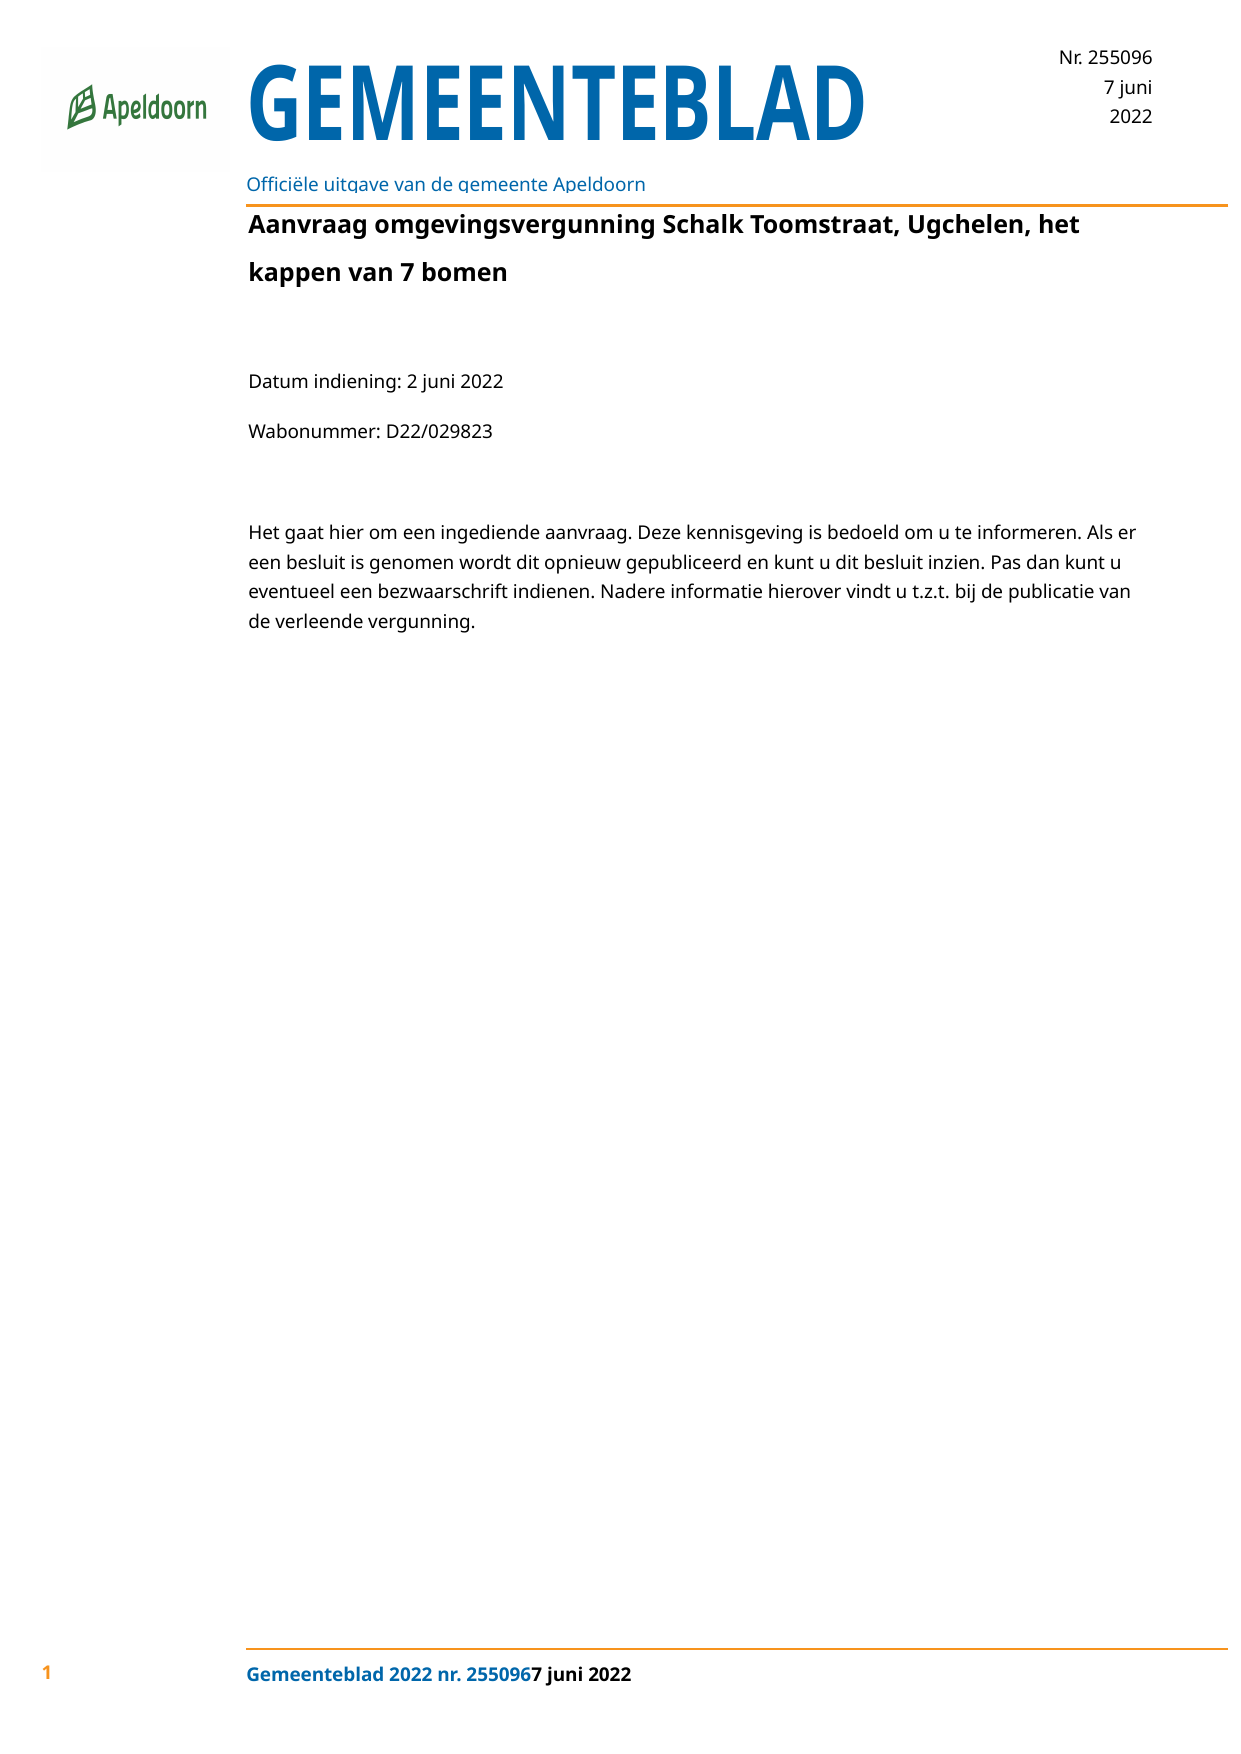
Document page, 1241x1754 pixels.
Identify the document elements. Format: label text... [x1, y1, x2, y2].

text Wabonummer: D22/029823 [248, 419, 1152, 444]
text Het gaat hier om een ingediende aanvraag. Deze kennisgeving is bedoeld om u te informeren. Als er een besluit is genomen wordt dit opnieuw gepubliceerd en kunt u dit besluit inzien. Pas dan kunt u eventueel een bezwaarschrift indienen. Nadere informatie hierover vindt u t.z.t. bij de publicatie van de verleende vergunning. [248, 519, 1152, 634]
text Aanvraag omgevingsvergunning Schalk Toomstraat, Ugchelen, het kappen van 7 bomen [248, 207, 1152, 288]
picture [41, 47, 231, 172]
text Datum indiening: 2 juni 2022 [248, 368, 1152, 394]
